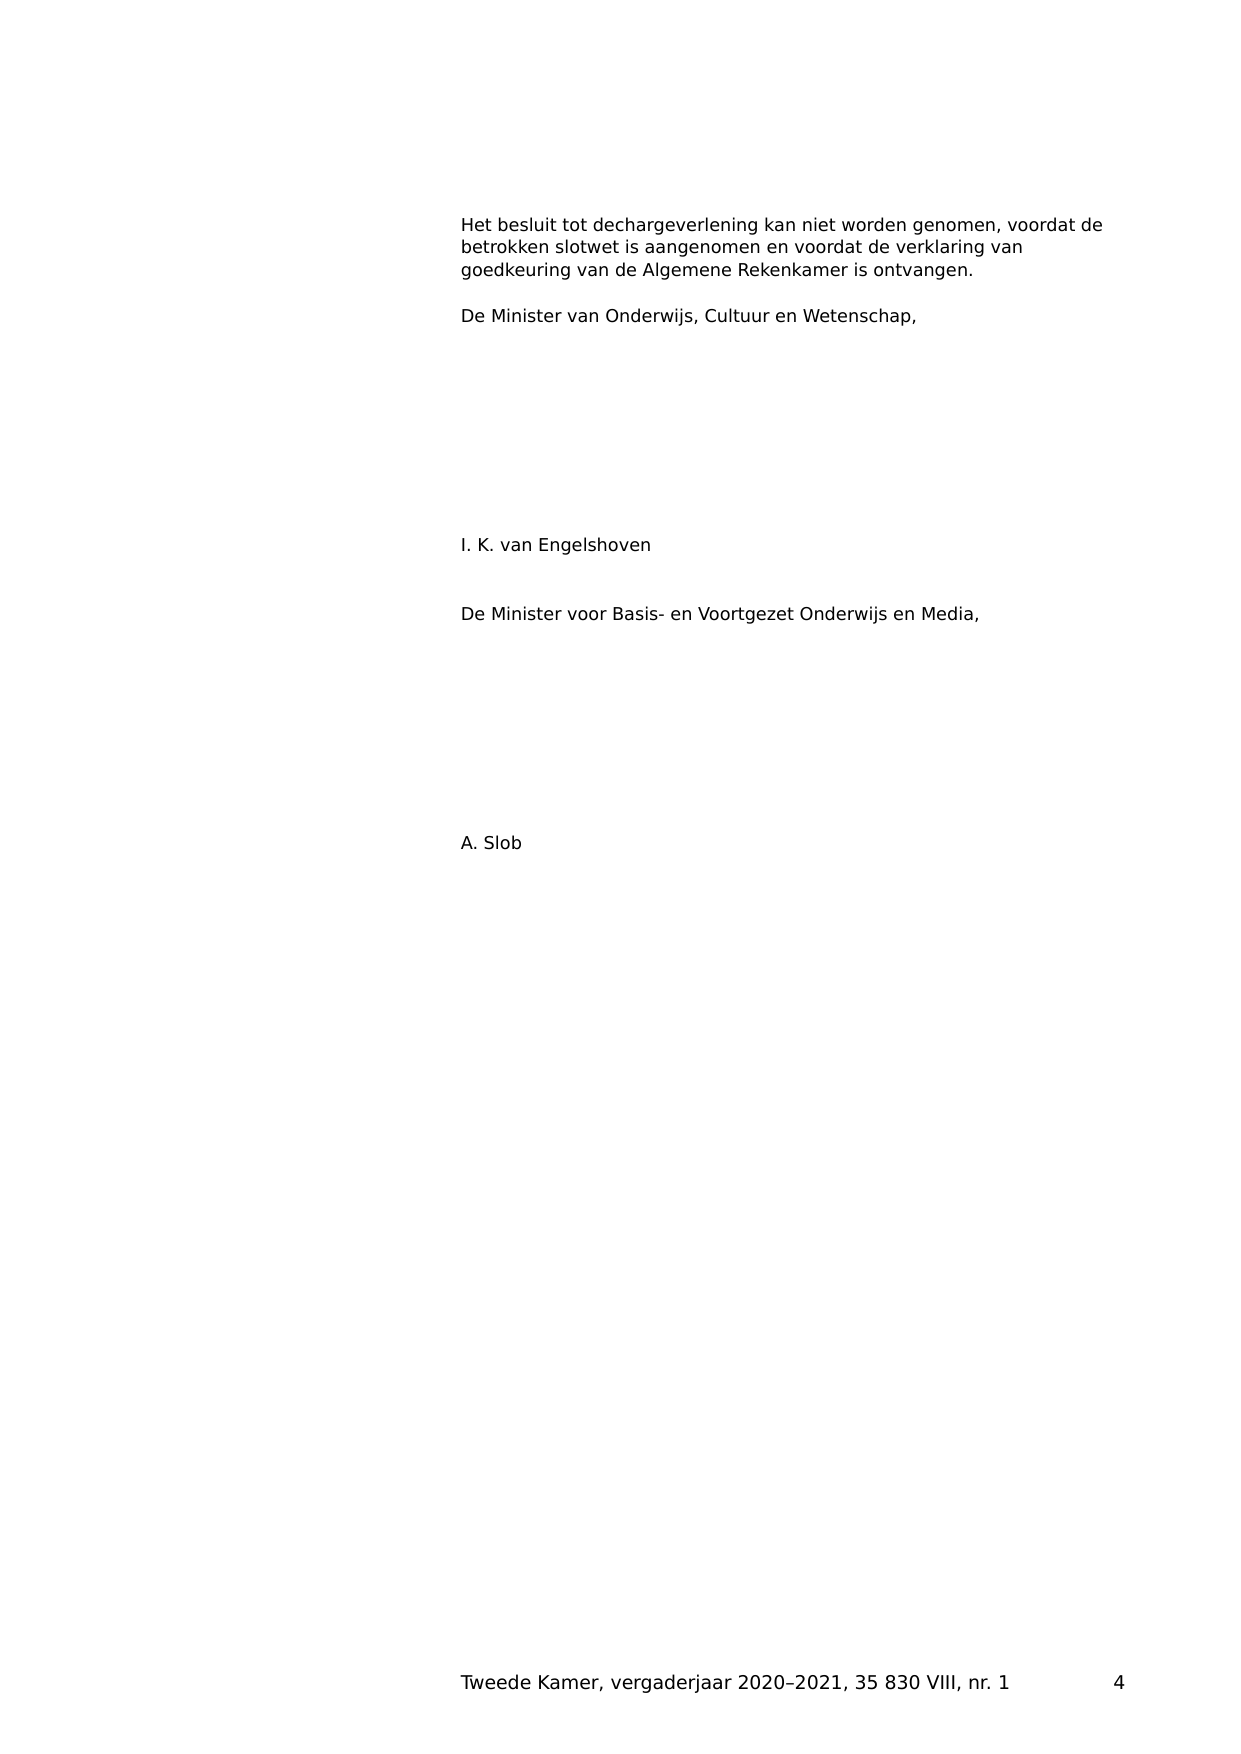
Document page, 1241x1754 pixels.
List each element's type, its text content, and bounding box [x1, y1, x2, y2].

text Het besluit tot dechargeverlening kan niet worden genomen, voordat de betrokken slotwet is aangenomen en voordat de verklaring van goedkeuring van de Algemene Rekenkamer is ontvangen. [461, 213, 1125, 281]
text De Minister voor Basis- en Voortgezet Onderwijs en Media, A. Slob [461, 602, 1125, 854]
text De Minister van Onderwijs, Cultuur en Wetenschap, I. K. van Engelshoven [461, 304, 1125, 579]
